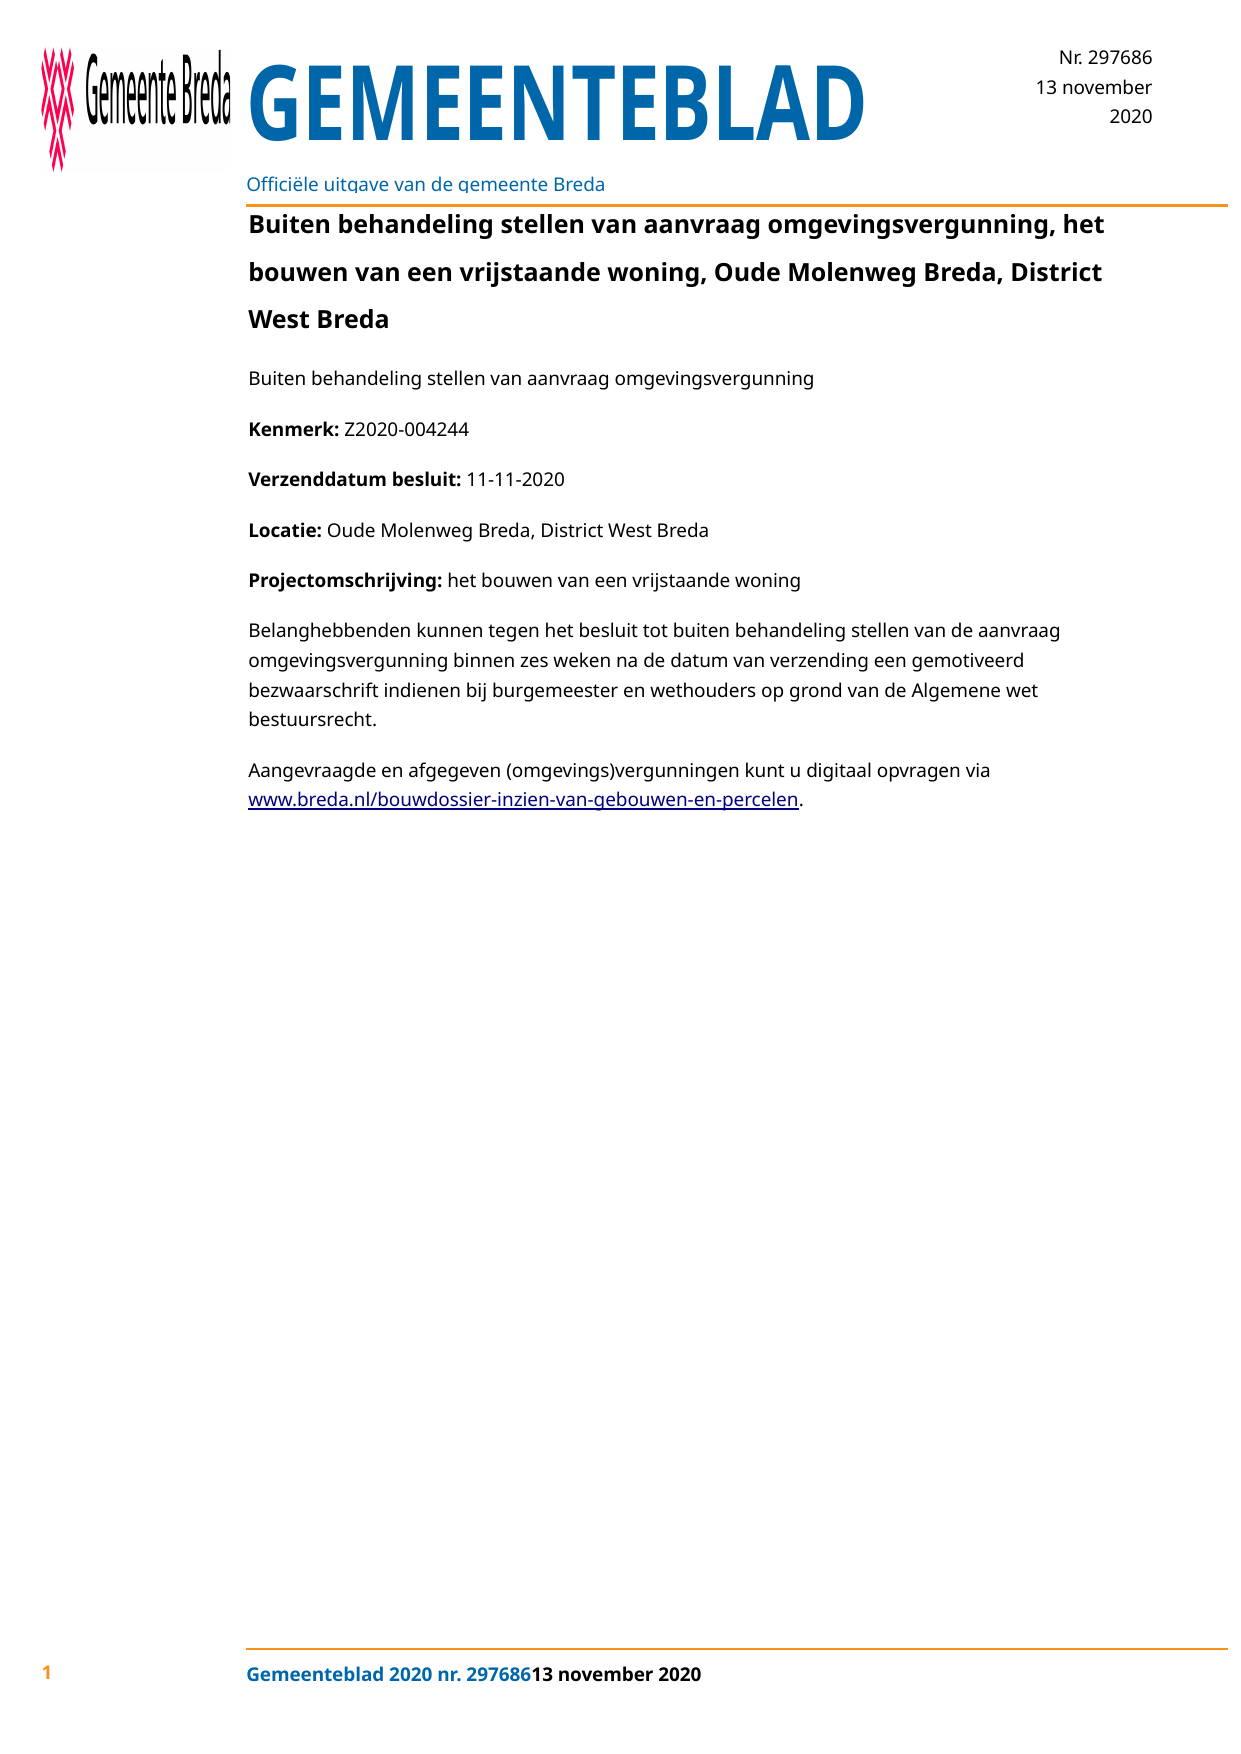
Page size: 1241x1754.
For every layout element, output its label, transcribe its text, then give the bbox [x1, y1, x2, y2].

text Belanghebbenden kunnen tegen het besluit tot buiten behandeling stellen van de aanvraag omgevingsvergunning binnen zes weken na de datum van verzending een gemotiveerd bezwaarschrift indienen bij burgemeester en wethouders op grond van de Algemene wet bestuursrecht. [248, 618, 1152, 732]
picture [41, 47, 231, 172]
text Kenmerk: Z2020-004244 [248, 416, 1152, 442]
text Buiten behandeling stellen van aanvraag omgevingsvergunning, het bouwen van een vrijstaande woning, Oude Molenweg Breda, District West Breda [248, 207, 1152, 336]
text Aangevraagde en afgegeven (omgevings)vergunningen kunt u digitaal opvragen via www.breda.nl/bouwdossier-inzien-van-gebouwen-en-percelen. [248, 757, 1152, 812]
text Projectomschrijving: het bouwen van een vrijstaande woning [248, 567, 1152, 593]
text Verzenddatum besluit: 11-11-2020 [248, 466, 1152, 492]
text Buiten behandeling stellen van aanvraag omgevingsvergunning [248, 366, 1152, 391]
text Locatie: Oude Molenweg Breda, District West Breda [248, 517, 1152, 542]
